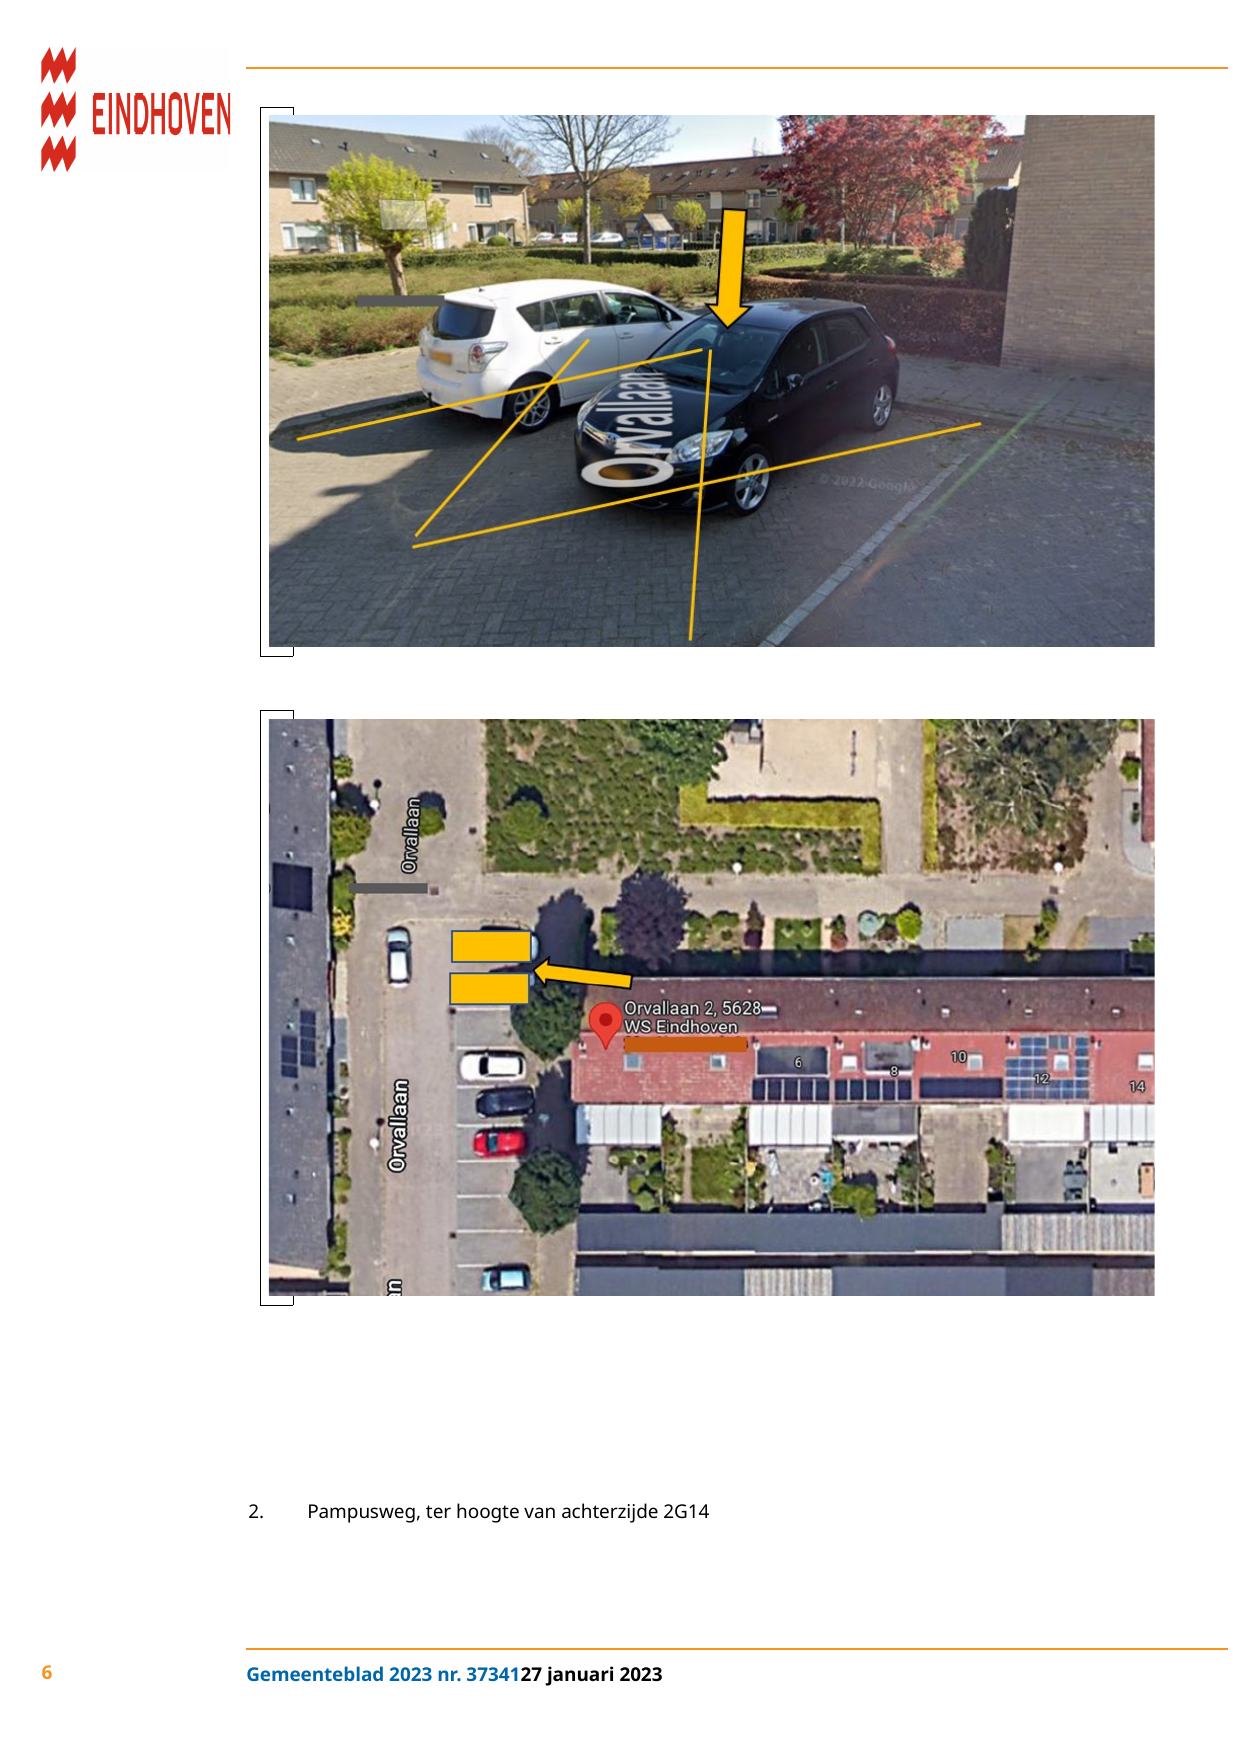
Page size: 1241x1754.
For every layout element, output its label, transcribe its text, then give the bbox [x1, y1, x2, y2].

picture [41, 47, 231, 172]
picture [268, 115, 1155, 647]
list Pampusweg, ter hoogte van achterzijde 2G14 [248, 1498, 1152, 1524]
picture [268, 719, 1155, 1296]
